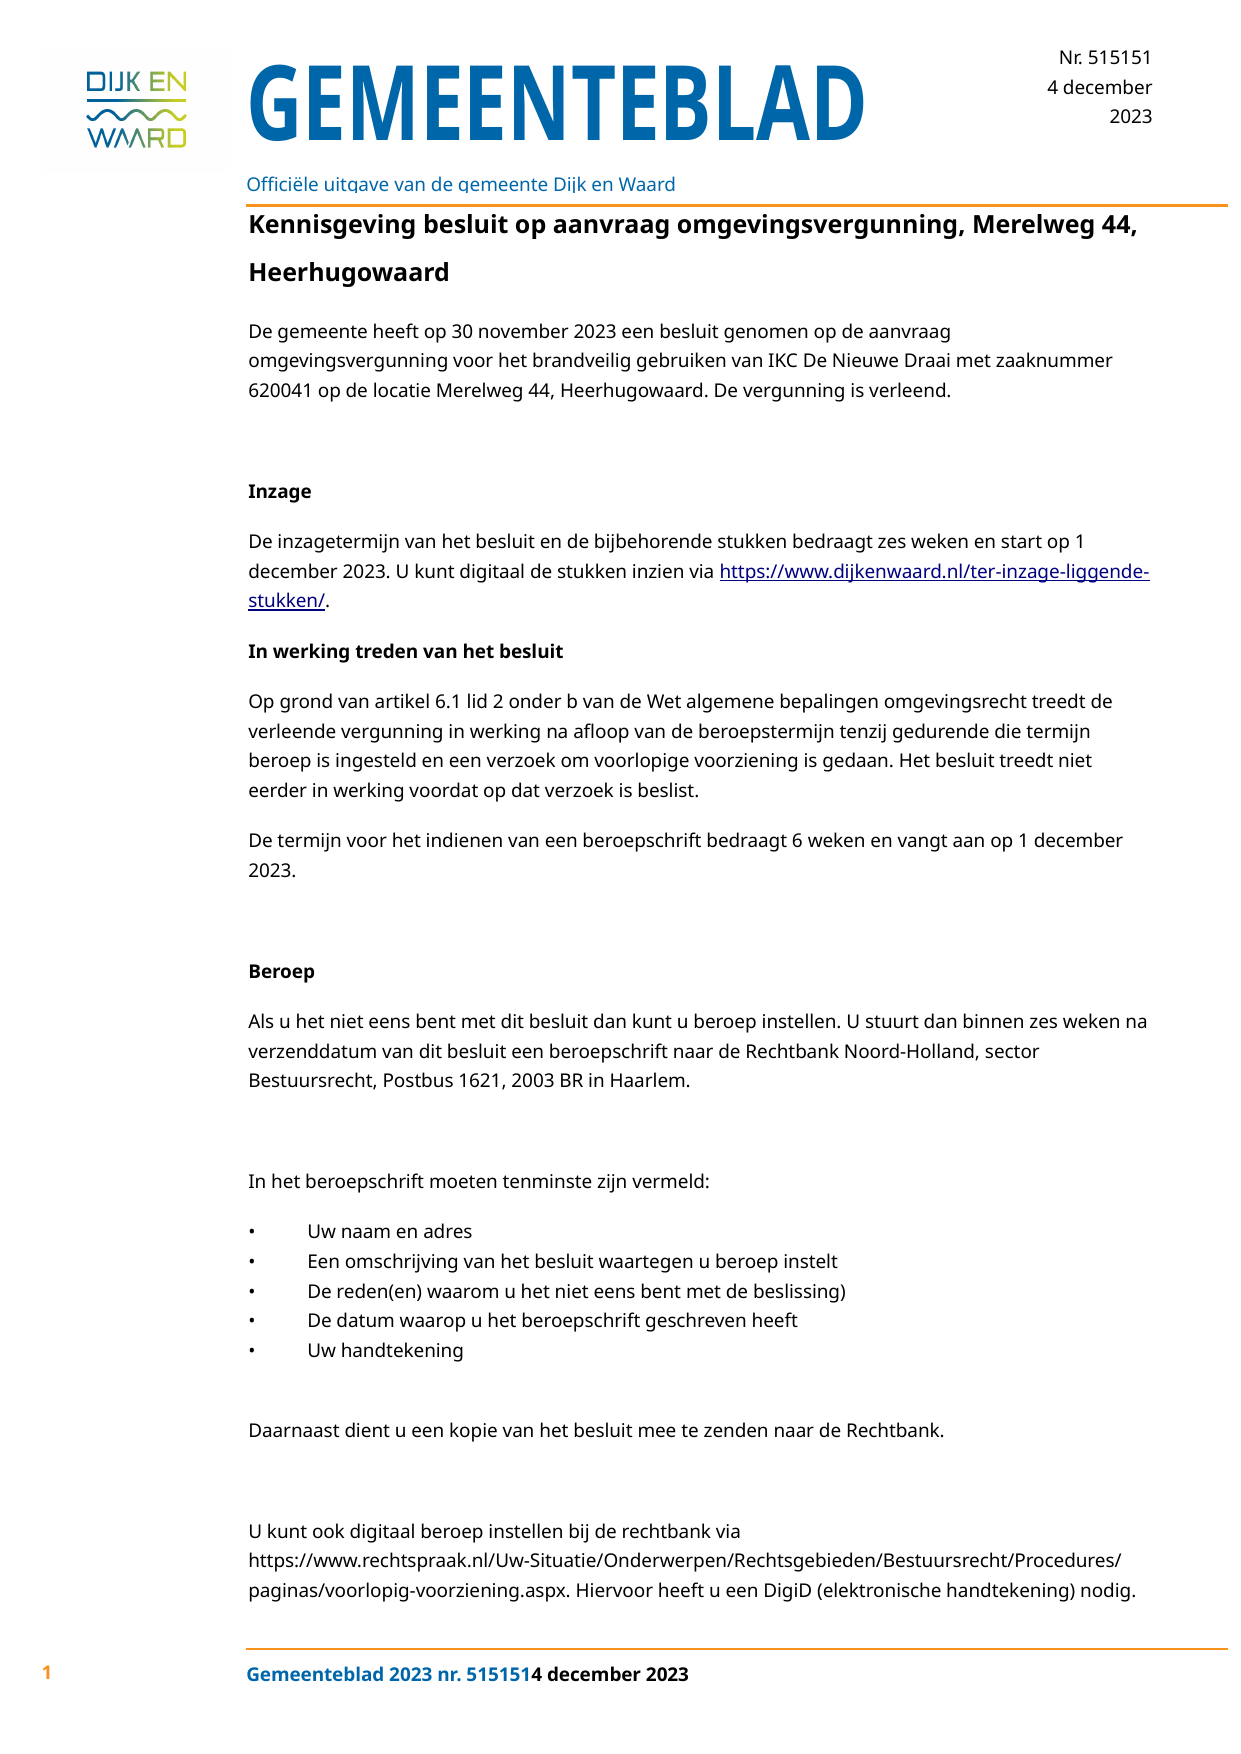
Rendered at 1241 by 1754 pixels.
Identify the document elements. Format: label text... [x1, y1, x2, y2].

text In werking treden van het besluit [248, 638, 1152, 664]
text De termijn voor het indienen van een beroepschrift bedraagt 6 weken en vangt aan op 1 december 2023. [248, 827, 1152, 883]
list De datum waarop u het beroepschrift geschreven heeft [248, 1307, 1152, 1333]
text In het beroepschrift moeten tenminste zijn vermeld: [248, 1168, 1152, 1194]
list Uw naam en adres [248, 1219, 1152, 1244]
text Inzage [248, 478, 1152, 504]
text De inzagetermijn van het besluit en de bijbehorende stukken bedraagt zes weken en start op 1 december 2023. U kunt digitaal de stukken inzien via https://www.dijkenwaard.nl/ter-inzage-liggende-stukken/. [248, 528, 1152, 613]
list Uw handtekening [248, 1337, 1152, 1363]
text Kennisgeving besluit op aanvraag omgevingsvergunning, Merelweg 44, Heerhugowaard [248, 207, 1152, 288]
text Daarnaast dient u een kopie van het besluit mee te zenden naar de Rechtbank. [248, 1417, 1152, 1443]
picture [41, 47, 231, 172]
text Op grond van artikel 6.1 lid 2 onder b van de Wet algemene bepalingen omgevingsrecht treedt de verleende vergunning in werking na afloop van de beroepstermijn tenzij gedurende die termijn beroep is ingesteld en een verzoek om voorlopige voorziening is gedaan. Het besluit treedt niet eerder in werking voordat op dat verzoek is beslist. [248, 688, 1152, 803]
list De reden(en) waarom u het niet eens bent met de beslissing) [248, 1278, 1152, 1304]
text Als u het niet eens bent met dit besluit dan kunt u beroep instellen. U stuurt dan binnen zes weken na verzenddatum van dit besluit een beroepschrift naar de Rechtbank Noord-Holland, sector Bestuursrecht, Postbus 1621, 2003 BR in Haarlem. [248, 1008, 1152, 1093]
text U kunt ook digitaal beroep instellen bij de rechtbank via https://www.rechtspraak.nl/Uw-Situatie/Onderwerpen/Rechtsgebieden/Bestuursrecht/Procedures/paginas/voorlopig-voorziening.aspx. Hiervoor heeft u een DigiD (elektronische handtekening) nodig. [248, 1518, 1152, 1603]
text De gemeente heeft op 30 november 2023 een besluit genomen op de aanvraag omgevingsvergunning voor het brandveilig gebruiken van IKC De Nieuwe Draai met zaaknummer 620041 op de locatie Merelweg 44, Heerhugowaard. De vergunning is verleend. [248, 318, 1152, 403]
list Een omschrijving van het besluit waartegen u beroep instelt [248, 1248, 1152, 1274]
text Beroep [248, 958, 1152, 984]
